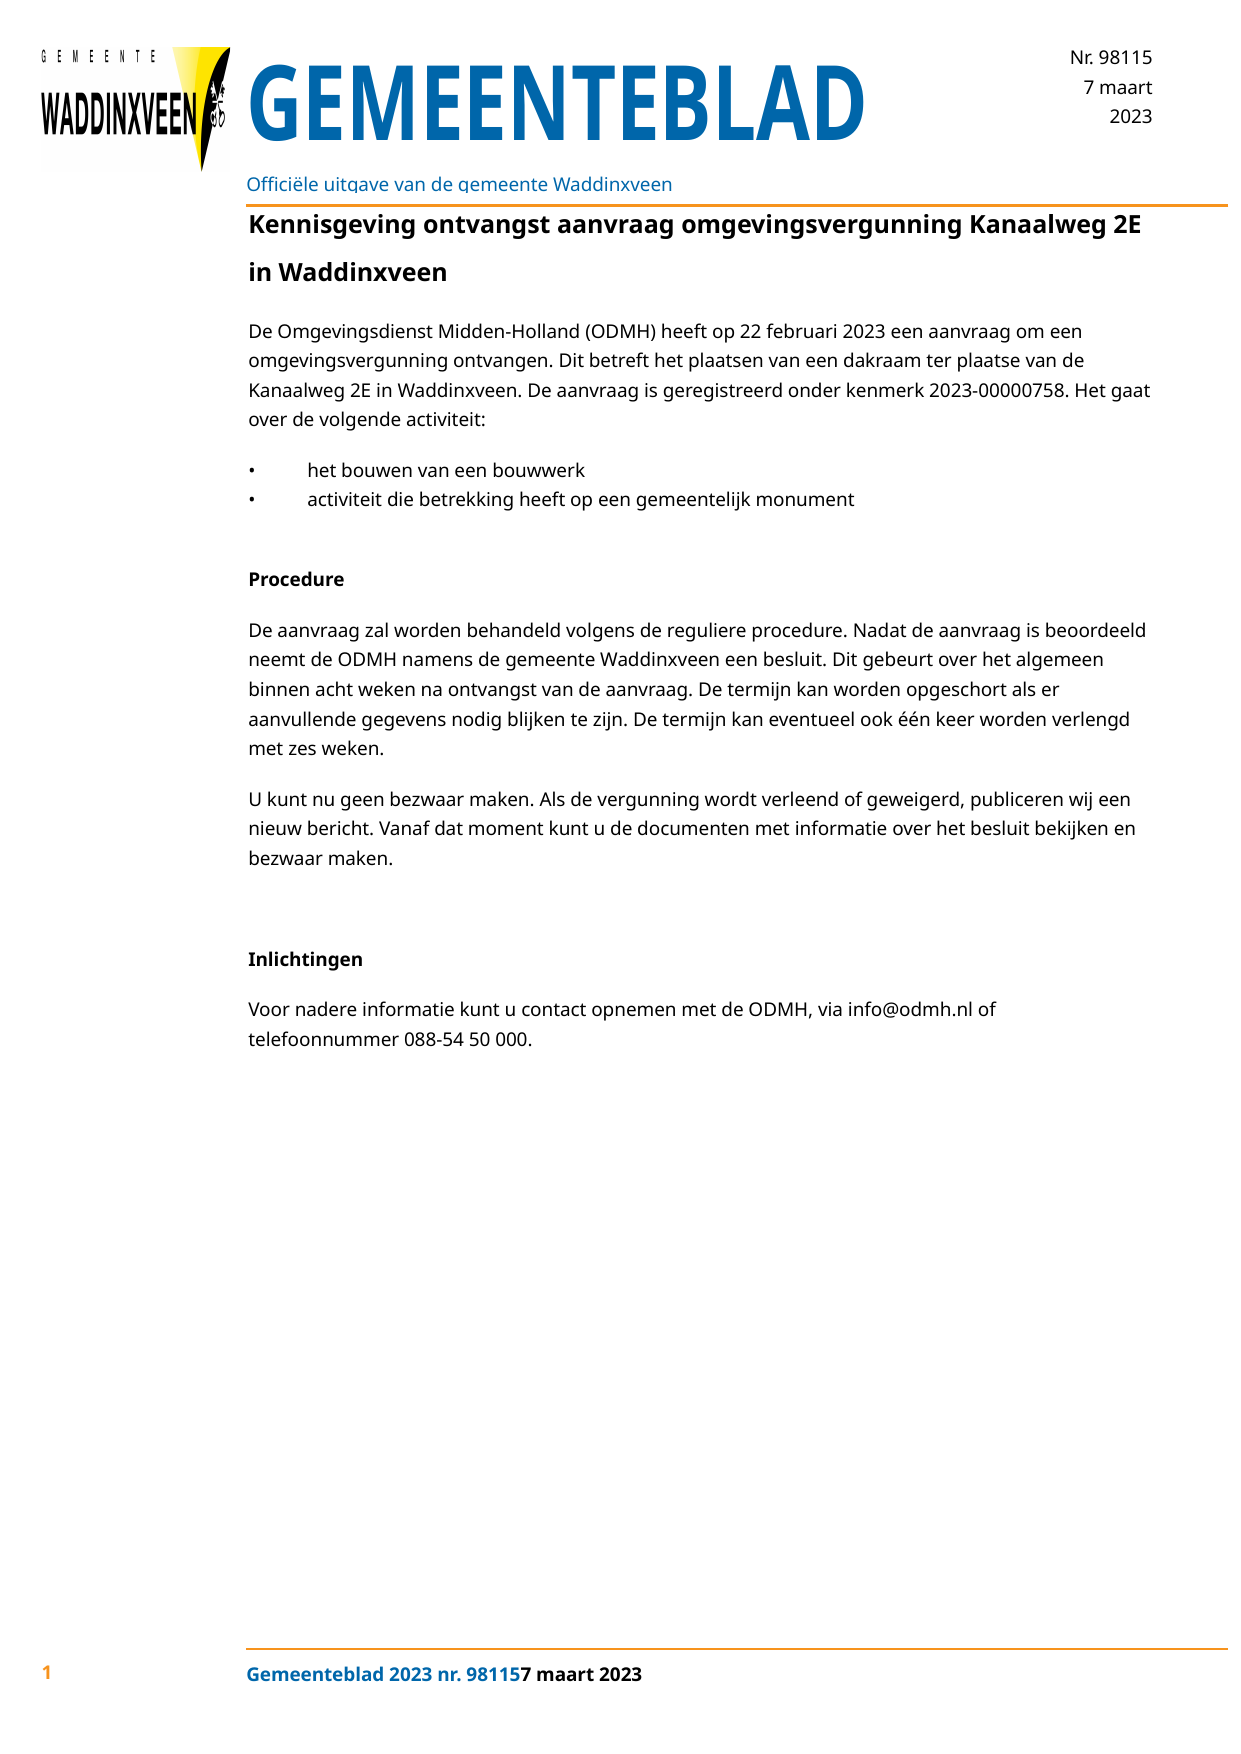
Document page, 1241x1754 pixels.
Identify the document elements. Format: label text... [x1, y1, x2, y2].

text Kennisgeving ontvangst aanvraag omgevingsvergunning Kanaalweg 2E in Waddinxveen [248, 207, 1152, 288]
text Inlichtingen [248, 946, 1152, 972]
picture [41, 47, 231, 172]
text U kunt nu geen bezwaar maken. Als de vergunning wordt verleend of geweigerd, publiceren wij een nieuw bericht. Vanaf dat moment kunt u de documenten met informatie over het besluit bekijken en bezwaar maken. [248, 786, 1152, 871]
list het bouwen van een bouwwerk [248, 457, 1152, 483]
list activiteit die betrekking heeft op een gemeentelijk monument [248, 487, 1152, 512]
text De Omgevingsdienst Midden-Holland (ODMH) heeft op 22 februari 2023 een aanvraag om een omgevingsvergunning ontvangen. Dit betreft het plaatsen van een dakraam ter plaatse van de Kanaalweg 2E in Waddinxveen. De aanvraag is geregistreerd onder kenmerk 2023-00000758. Het gaat over de volgende activiteit: [248, 318, 1152, 432]
text Procedure [248, 567, 1152, 592]
text De aanvraag zal worden behandeld volgens de reguliere procedure. Nadat de aanvraag is beoordeeld neemt de ODMH namens de gemeente Waddinxveen een besluit. Dit gebeurt over het algemeen binnen acht weken na ontvangst van de aanvraag. De termijn kan worden opgeschort als er aanvullende gegevens nodig blijken te zijn. De termijn kan eventueel ook één keer worden verlengd met zes weken. [248, 617, 1152, 761]
text Voor nadere informatie kunt u contact opnemen met de ODMH, via info@odmh.nl of telefoonnummer 088-54 50 000. [248, 996, 1152, 1052]
